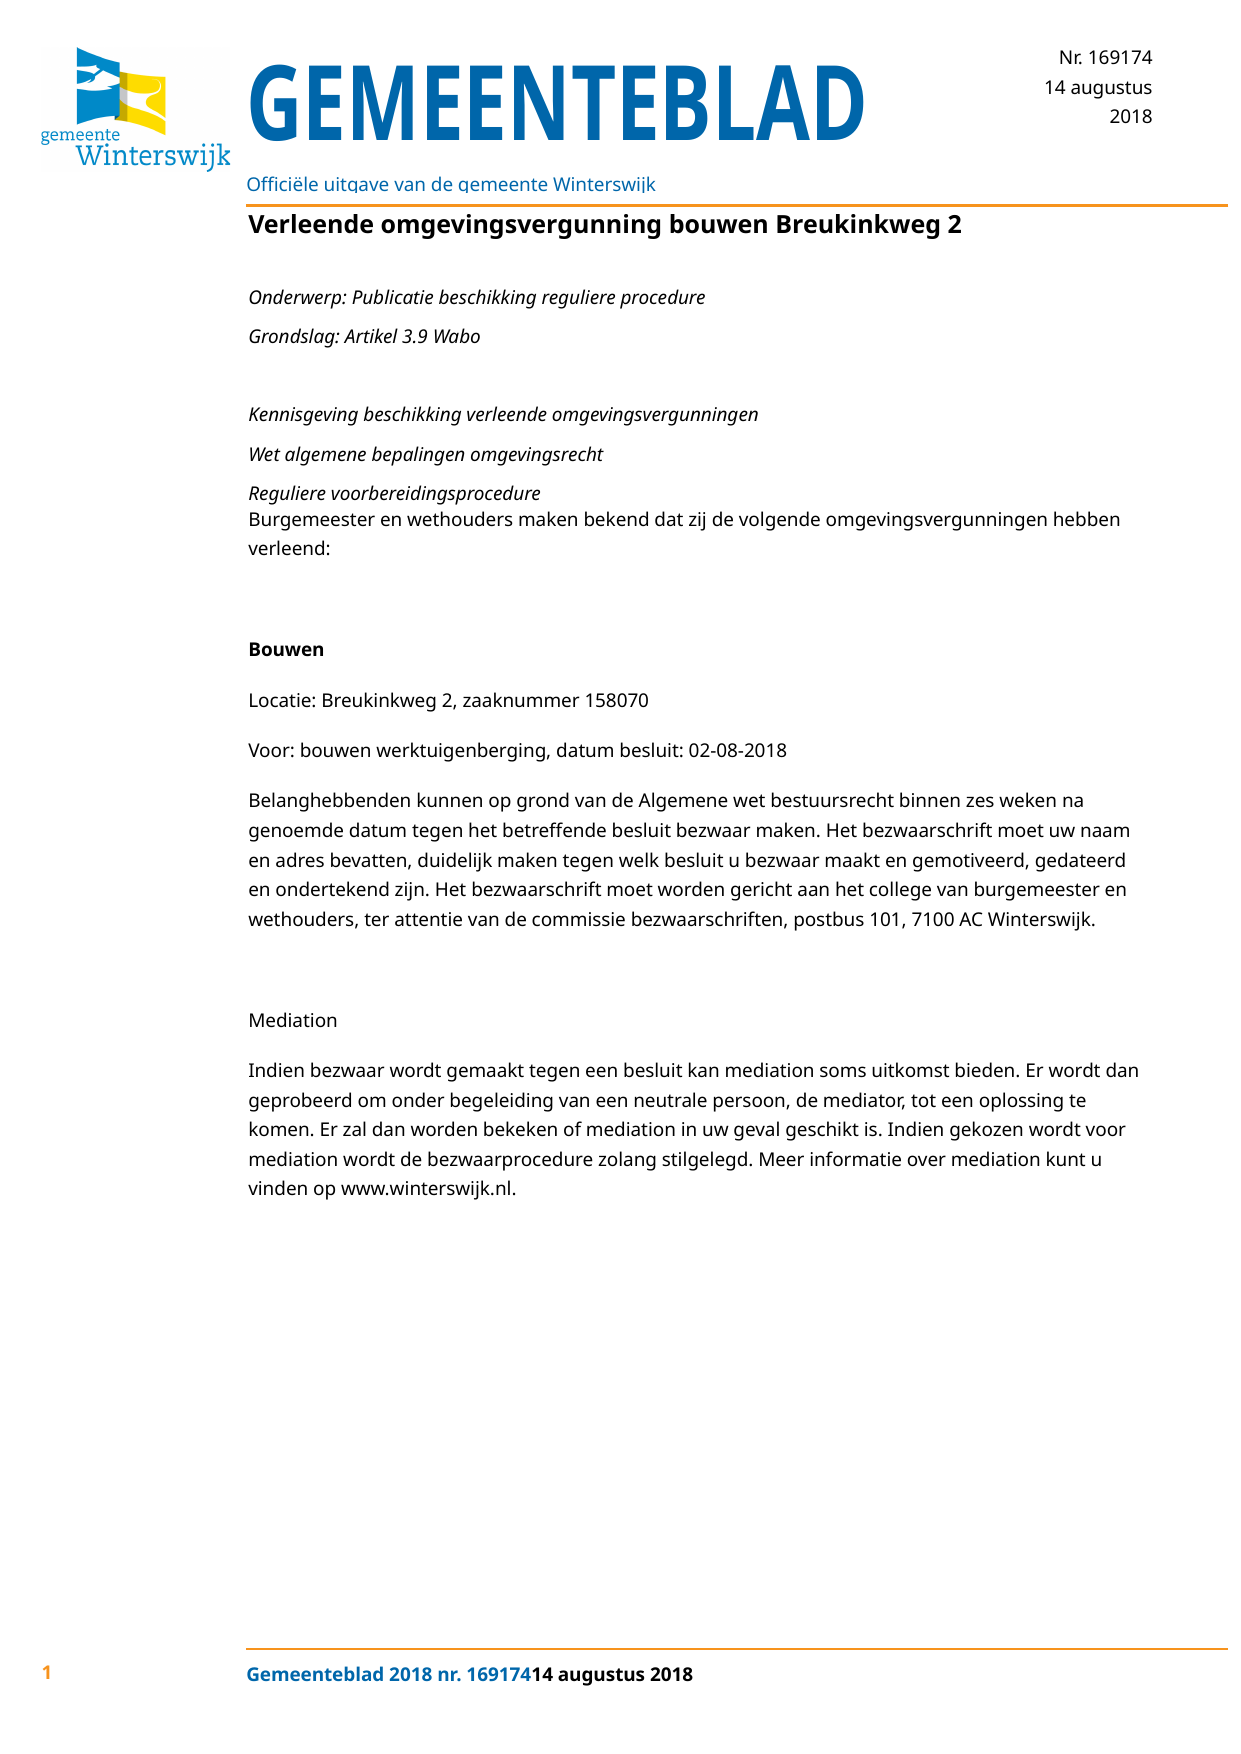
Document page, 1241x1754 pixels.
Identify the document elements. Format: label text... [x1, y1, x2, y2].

text Locatie: Breukinkweg 2, zaaknummer 158070 [248, 687, 1152, 712]
text Kennisgeving beschikking verleende omgevingsvergunningen [248, 402, 1152, 427]
picture [41, 47, 231, 172]
text Bouwen [248, 636, 1152, 662]
text Voor: bouwen werktuigenberging, datum besluit: 02-08-2018 [248, 737, 1152, 763]
text Reguliere voorbereidingsprocedure [248, 480, 1152, 506]
text Grondslag: Artikel 3.9 Wabo [248, 323, 1152, 349]
text Belanghebbenden kunnen op grond van de Algemene wet bestuursrecht binnen zes weken na genoemde datum tegen het betreffende besluit bezwaar maken. Het bezwaarschrift moet uw naam en adres bevatten, duidelijk maken tegen welk besluit u bezwaar maakt en gemotiveerd, gedateerd en ondertekend zijn. Het bezwaarschrift moet worden gericht aan het college van burgemeester en wethouders, ter attentie van de commissie bezwaarschriften, postbus 101, 7100 AC Winterswijk. [248, 788, 1152, 932]
picture [225, 153, 231, 162]
text Onderwerp: Publicatie beschikking reguliere procedure [248, 284, 1152, 309]
text Mediation [248, 1007, 1152, 1032]
text Burgemeester en wethouders maken bekend dat zij de volgende omgevingsvergunningen hebben verleend: [248, 506, 1152, 561]
text Verleende omgevingsvergunning bouwen Breukinkweg 2 [248, 207, 1152, 241]
text Wet algemene bepalingen omgevingsrecht [248, 441, 1152, 467]
text Indien bezwaar wordt gemaakt tegen een besluit kan mediation soms uitkomst bieden. Er wordt dan geprobeerd om onder begeleiding van een neutrale persoon, de mediator, tot een oplossing te komen. Er zal dan worden bekeken of mediation in uw geval geschikt is. Indien gekozen wordt voor mediation wordt de bezwaarprocedure zolang stilgelegd. Meer informatie over mediation kunt u vinden op www.winterswijk.nl. [248, 1057, 1152, 1201]
